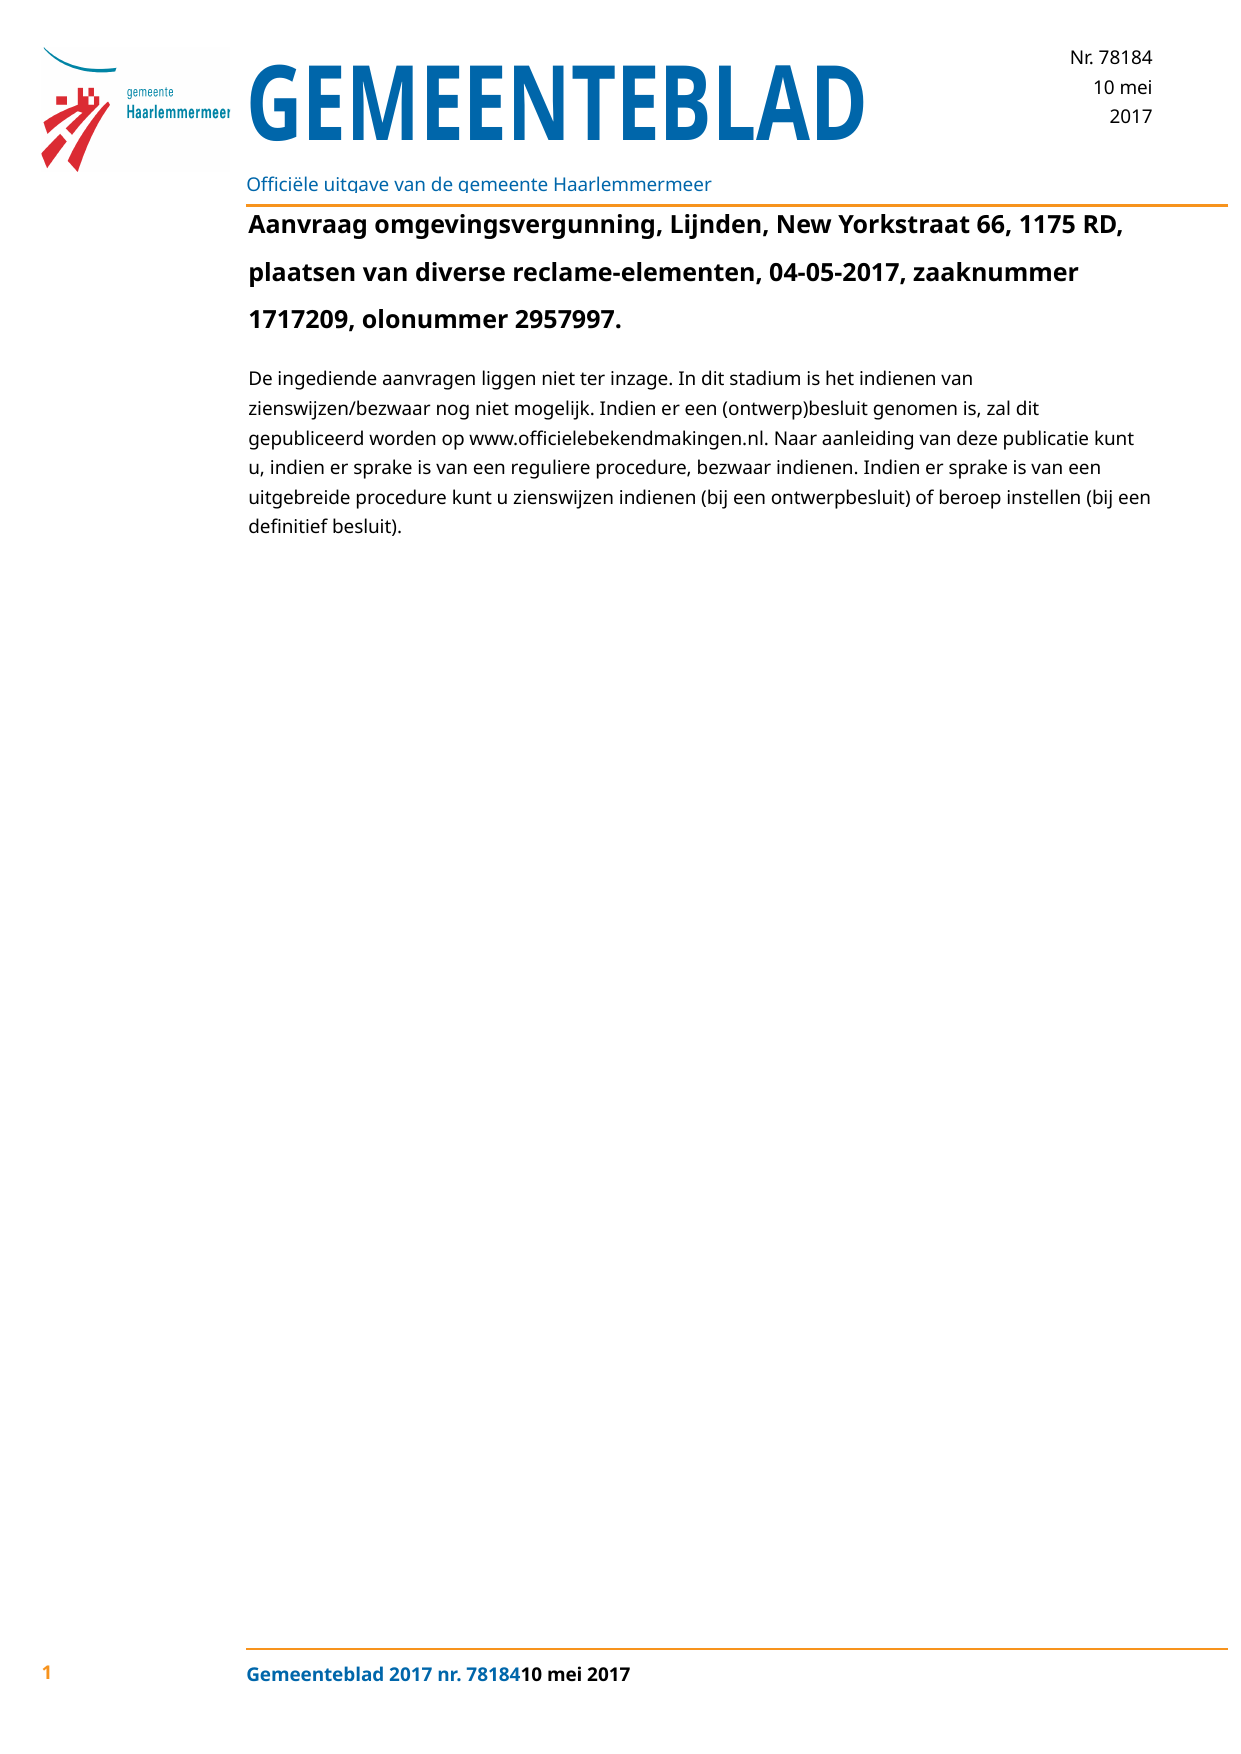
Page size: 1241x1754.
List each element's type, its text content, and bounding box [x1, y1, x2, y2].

text De ingediende aanvragen liggen niet ter inzage. In dit stadium is het indienen van zienswijzen/bezwaar nog niet mogelijk. Indien er een (ontwerp)besluit genomen is, zal dit gepubliceerd worden op www.officielebekendmakingen.nl. Naar aanleiding van deze publicatie kunt u, indien er sprake is van een reguliere procedure, bezwaar indienen. Indien er sprake is van een uitgebreide procedure kunt u zienswijzen indienen (bij een ontwerpbesluit) of beroep instellen (bij een definitief besluit). [248, 366, 1152, 539]
text Aanvraag omgevingsvergunning, Lijnden, New Yorkstraat 66, 1175 RD, plaatsen van diverse reclame-elementen, 04-05-2017, zaaknummer 1717209, olonummer 2957997. [248, 207, 1152, 336]
picture [41, 47, 231, 172]
